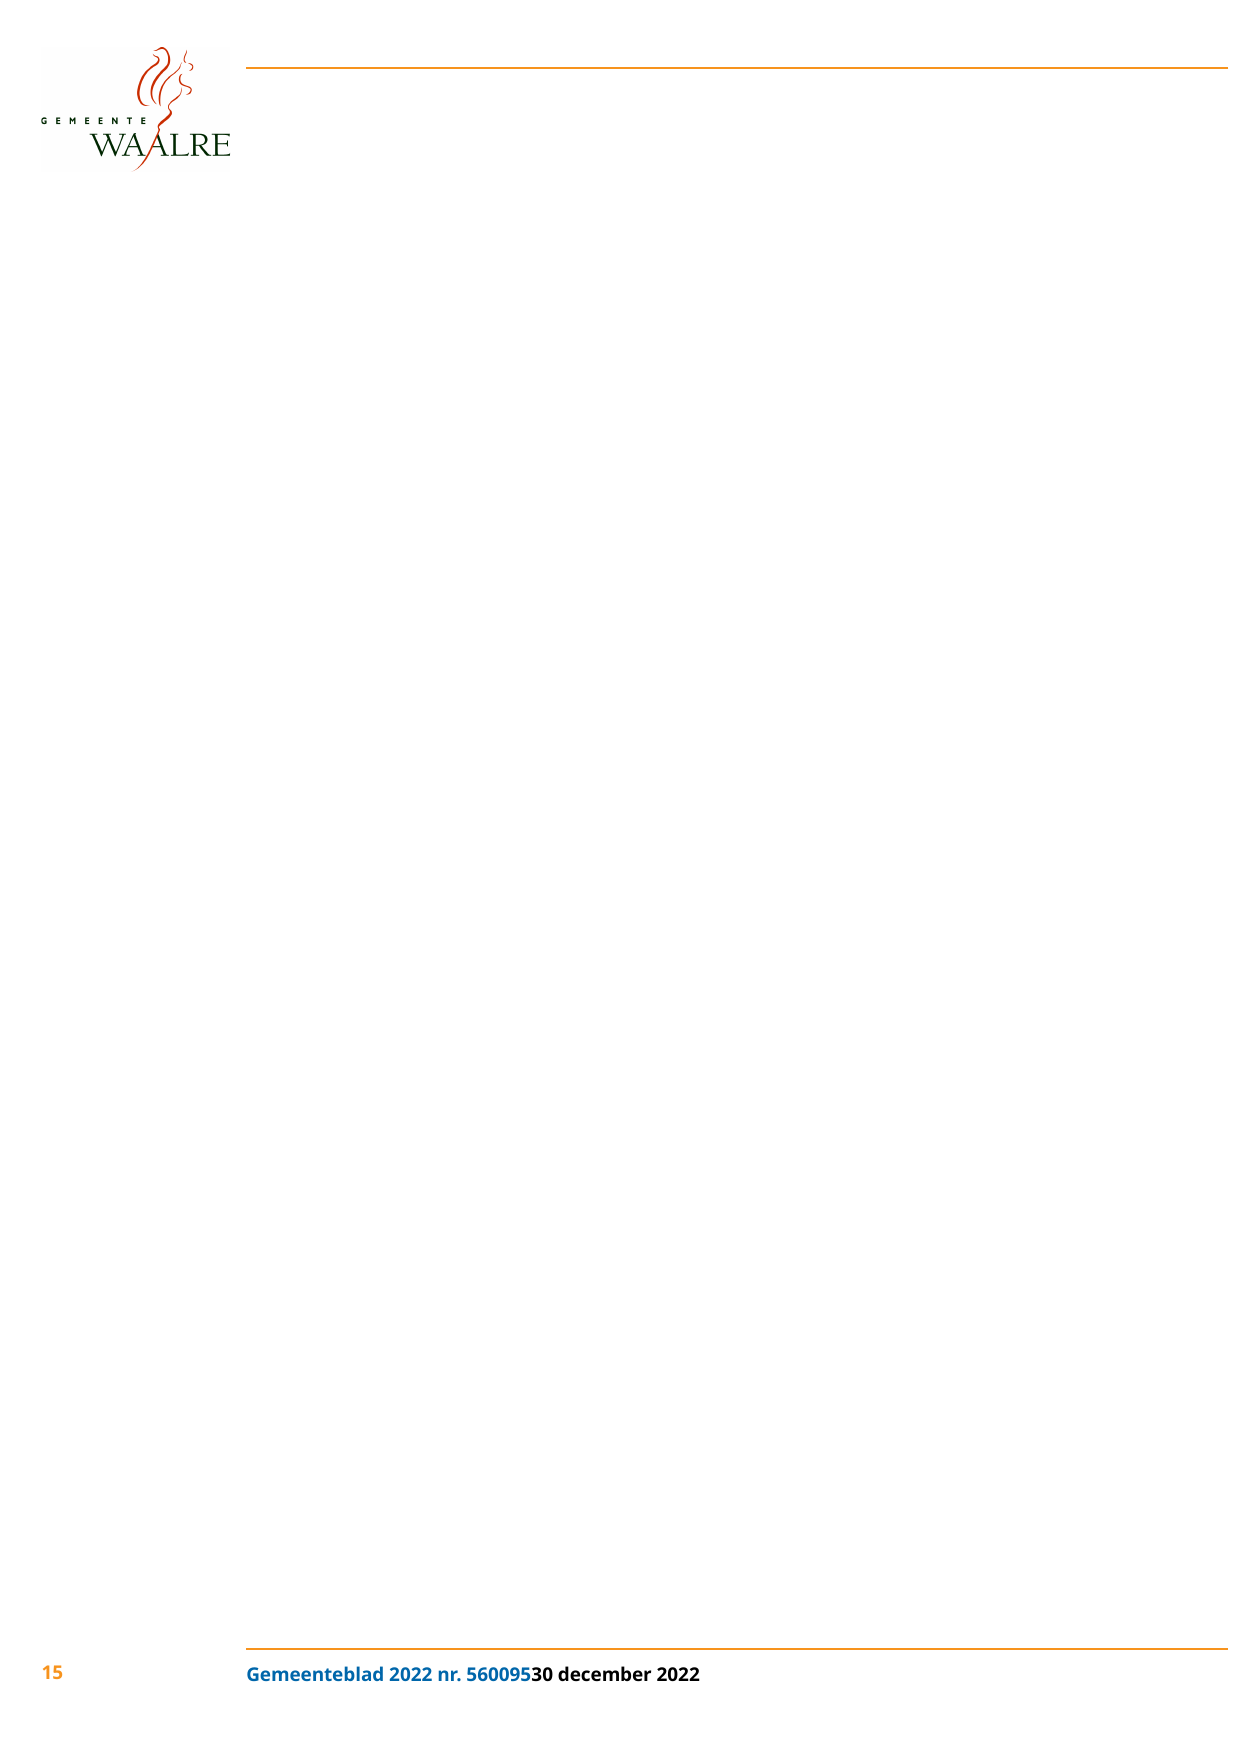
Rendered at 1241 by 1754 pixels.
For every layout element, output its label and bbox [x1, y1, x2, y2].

picture [41, 47, 231, 172]
